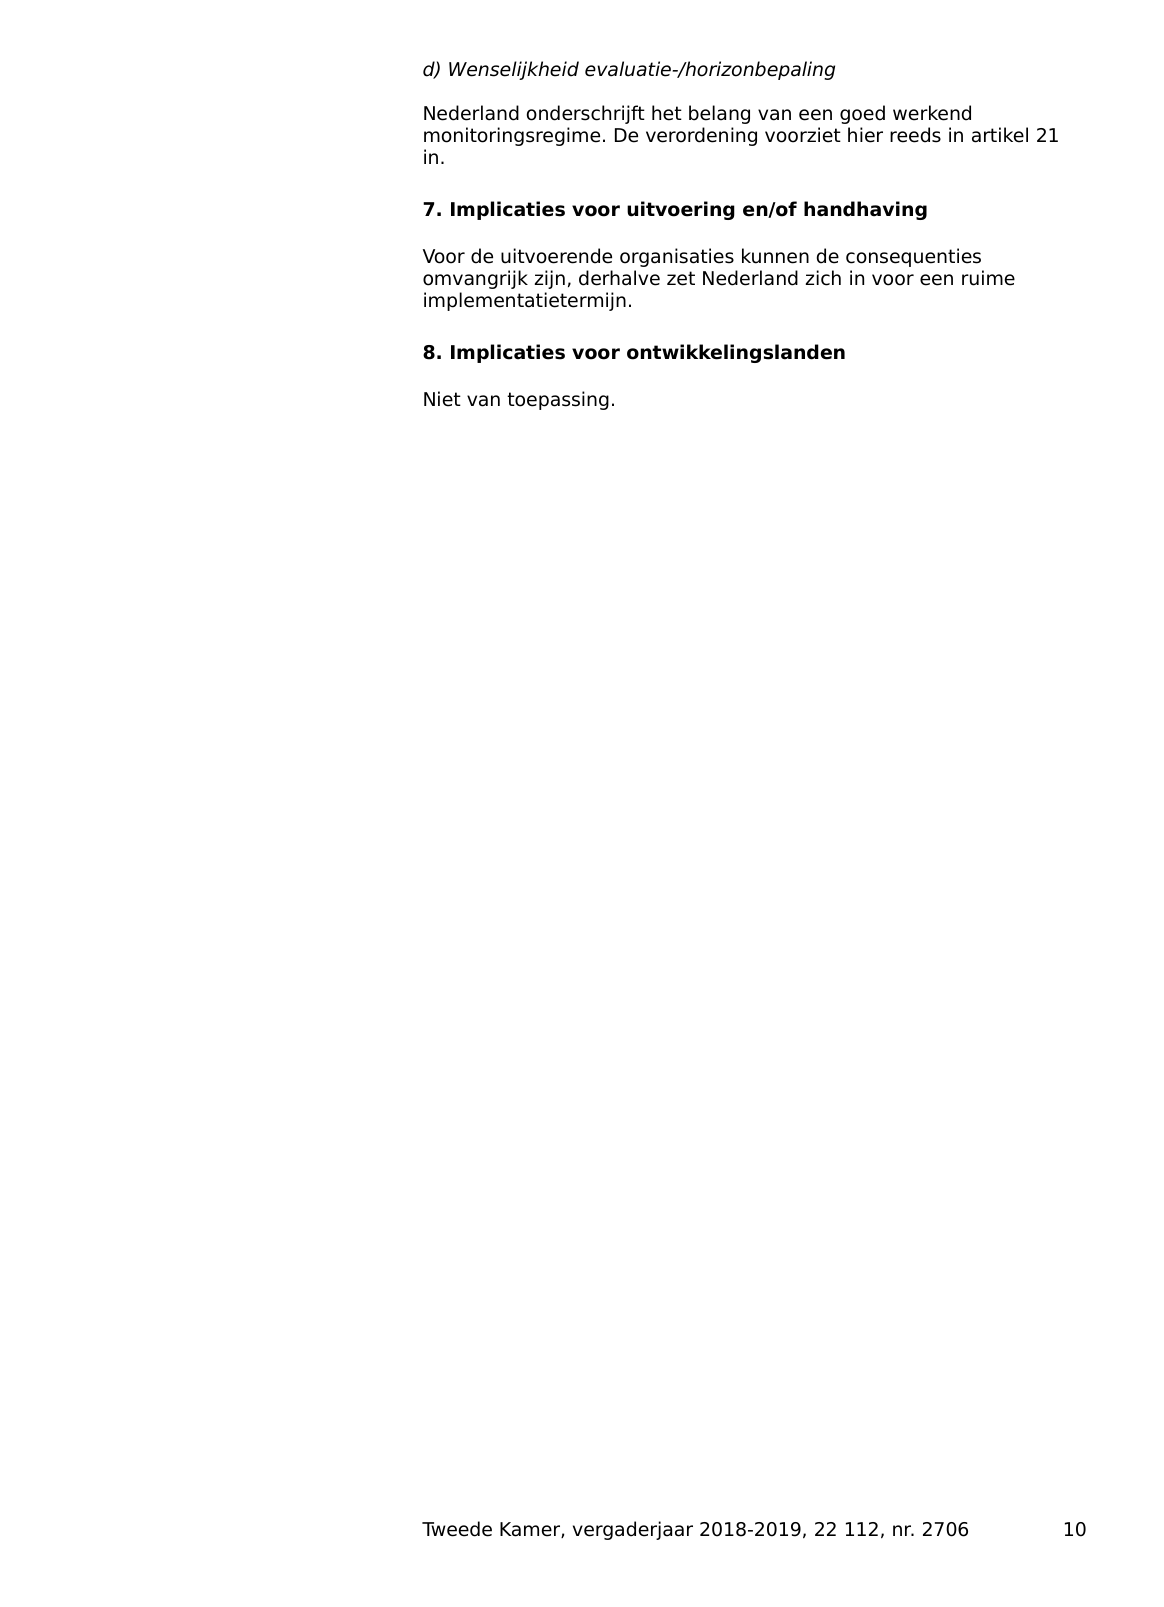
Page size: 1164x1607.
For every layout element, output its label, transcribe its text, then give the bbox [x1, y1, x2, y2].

text Nederland onderschrijft het belang van een goed werkend monitoringsregime. De verordening voorziet hier reeds in artikel 21 in. [422, 103, 1087, 169]
subtitle 7. Implicaties voor uitvoering en/of handhaving [422, 199, 1087, 221]
subtitle d) Wenselijkheid evaluatie-/horizonbepaling [422, 59, 1087, 81]
subtitle 8. Implicaties voor ontwikkelingslanden [422, 342, 1087, 364]
text Voor de uitvoerende organisaties kunnen de consequenties omvangrijk zijn, derhalve zet Nederland zich in voor een ruime implementatietermijn. [422, 246, 1087, 312]
text Niet van toepassing. [422, 389, 1087, 411]
